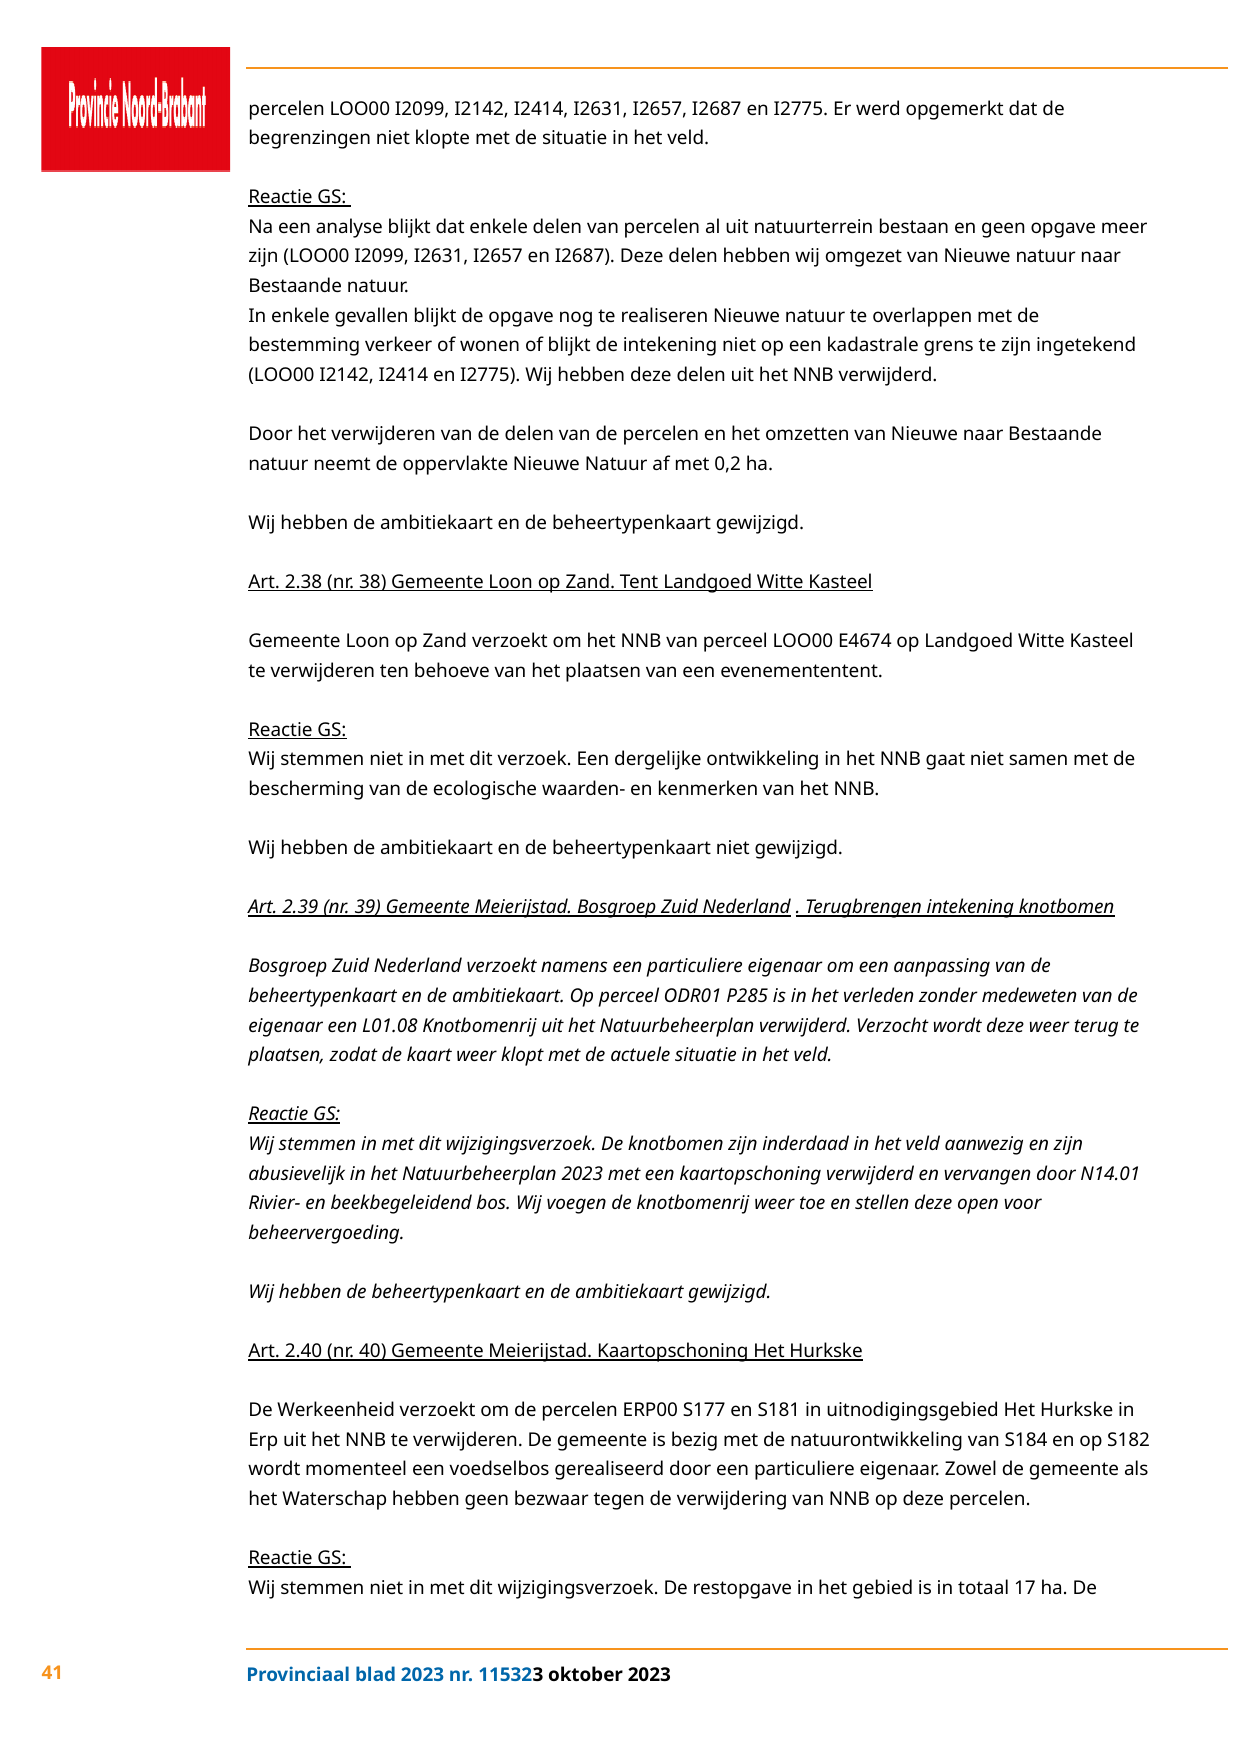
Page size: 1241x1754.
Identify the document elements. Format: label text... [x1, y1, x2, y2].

text Wij hebben de ambitiekaart en de beheertypenkaart niet gewijzigd. [248, 834, 1152, 860]
text Wij hebben de beheertypenkaart en de ambitiekaart gewijzigd. [248, 1278, 1152, 1304]
text Wij stemmen in met dit wijzigingsverzoek. De knotbomen zijn inderdaad in het veld aanwezig en zijn abusievelijk in het Natuurbeheerplan 2023 met een kaartopschoning verwijderd en vervangen door N14.01 Rivier- en beekbegeleidend bos. Wij voegen de knotbomenrij weer toe en stellen deze open voor beheervergoeding. [248, 1130, 1152, 1245]
text Door het verwijderen van de delen van de percelen en het omzetten van Nieuwe naar Bestaande natuur neemt de oppervlakte Nieuwe Natuur af met 0,2 ha. [248, 420, 1152, 476]
text Gemeente Loon op Zand verzoekt om het NNB van perceel LOO00 E4674 op Landgoed Witte Kasteel te verwijderen ten behoeve van het plaatsen van een evenemententent. [248, 627, 1152, 683]
text Wij stemmen niet in met dit wijzigingsverzoek. De restopgave in het gebied is in totaal 17 ha. De [248, 1574, 1152, 1600]
text Reactie GS: [248, 183, 1152, 209]
text Bosgroep Zuid Nederland verzoekt namens een particuliere eigenaar om een aanpassing van de beheertypenkaart en de ambitiekaart. Op perceel ODR01 P285 is in het verleden zonder medeweten van de eigenaar een L01.08 Knotbomenrij uit het Natuurbeheerplan verwijderd. Verzocht wordt deze weer terug te plaatsen, zodat de kaart weer klopt met de actuele situatie in het veld. [248, 953, 1152, 1067]
text In enkele gevallen blijkt de opgave nog te realiseren Nieuwe natuur te overlappen met de bestemming verkeer of wonen of blijkt de intekening niet op een kadastrale grens te zijn ingetekend (LOO00 I2142, I2414 en I2775). Wij hebben deze delen uit het NNB verwijderd. [248, 302, 1152, 387]
picture [41, 47, 231, 172]
text De Werkeenheid verzoekt om de percelen ERP00 S177 en S181 in uitnodigingsgebied Het Hurkske in Erp uit het NNB te verwijderen. De gemeente is bezig met de natuurontwikkeling van S184 en op S182 wordt momenteel een voedselbos gerealiseerd door een particuliere eigenaar. Zowel de gemeente als het Waterschap hebben geen bezwaar tegen de verwijdering van NNB op deze percelen. [248, 1396, 1152, 1511]
text Wij hebben de ambitiekaart en de beheertypenkaart gewijzigd. [248, 509, 1152, 535]
text Reactie GS: [248, 1544, 1152, 1570]
text Wij stemmen niet in met dit verzoek. Een dergelijke ontwikkeling in het NNB gaat niet samen met de bescherming van de ecologische waarden- en kenmerken van het NNB. [248, 746, 1152, 801]
text Art. 2.40 (nr. 40) Gemeente Meierijstad. Kaartopschoning Het Hurkske [248, 1337, 1152, 1363]
text percelen LOO00 I2099, I2142, I2414, I2631, I2657, I2687 en I2775. Er werd opgemerkt dat de begrenzingen niet klopte met de situatie in het veld. [248, 95, 1152, 150]
text Reactie GS: [248, 1101, 1152, 1126]
text Art. 2.38 (nr. 38) Gemeente Loon op Zand. Tent Landgoed Witte Kasteel [248, 568, 1152, 594]
text Na een analyse blijkt dat enkele delen van percelen al uit natuurterrein bestaan en geen opgave meer zijn (LOO00 I2099, I2631, I2657 en I2687). Deze delen hebben wij omgezet van Nieuwe natuur naar Bestaande natuur. [248, 213, 1152, 298]
text Art. 2.39 (nr. 39) Gemeente Meierijstad. Bosgroep Zuid Nederland . Terugbrengen intekening knotbomen [248, 893, 1152, 919]
text Reactie GS: [248, 716, 1152, 742]
